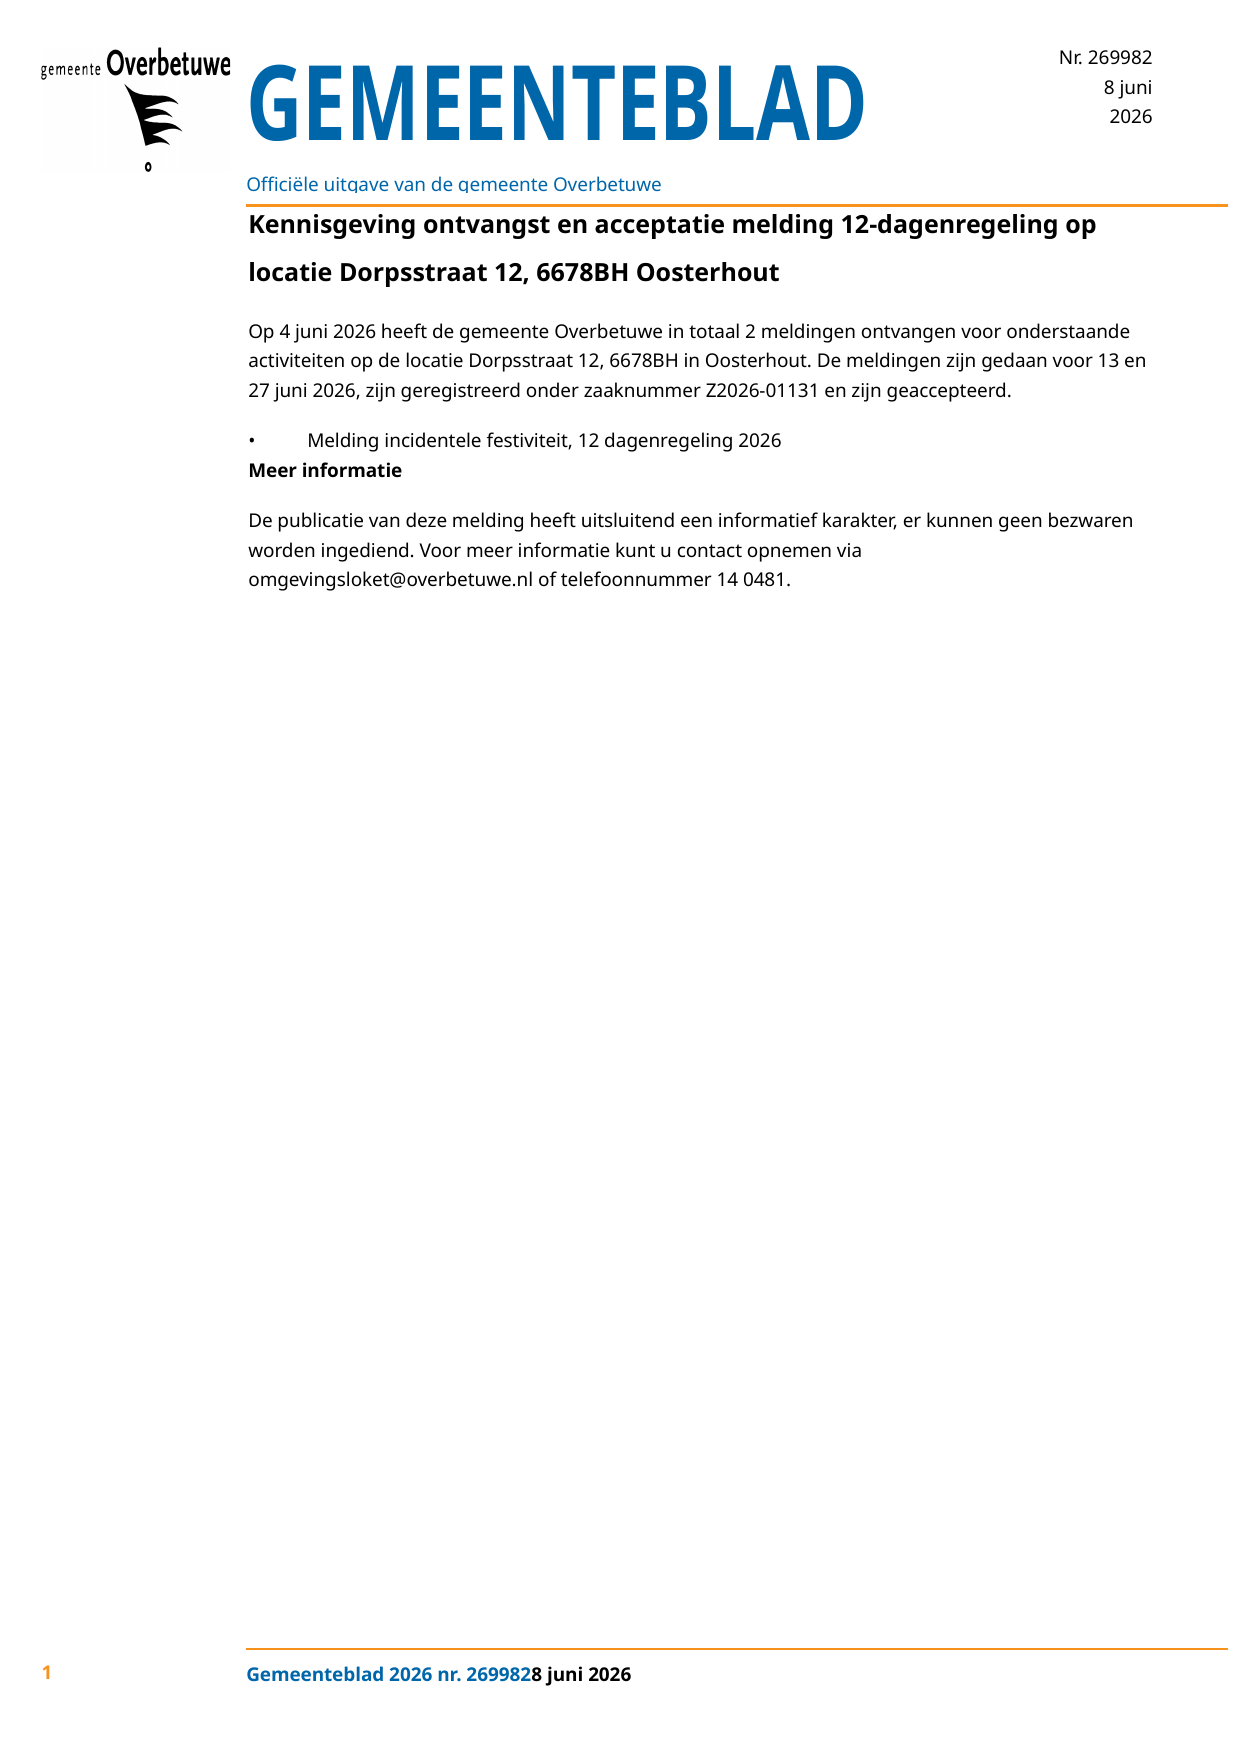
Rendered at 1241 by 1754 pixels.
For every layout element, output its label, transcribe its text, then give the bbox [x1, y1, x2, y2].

text Kennisgeving ontvangst en acceptatie melding 12-dagenregeling op locatie Dorpsstraat 12, 6678BH Oosterhout [248, 207, 1152, 288]
text Meer informatie [248, 457, 1152, 483]
list Melding incidentele festiviteit, 12 dagenregeling 2026 [248, 427, 1152, 453]
text Op 4 juni 2026 heeft de gemeente Overbetuwe in totaal 2 meldingen ontvangen voor onderstaande activiteiten op de locatie Dorpsstraat 12, 6678BH in Oosterhout. De meldingen zijn gedaan voor 13 en 27 juni 2026, zijn geregistreerd onder zaaknummer Z2026-01131 en zijn geaccepteerd. [248, 318, 1152, 403]
picture [41, 47, 231, 172]
text De publicatie van deze melding heeft uitsluitend een informatief karakter, er kunnen geen bezwaren worden ingediend. Voor meer informatie kunt u contact opnemen via omgevingsloket@overbetuwe.nl of telefoonnummer 14 0481. [248, 507, 1152, 592]
